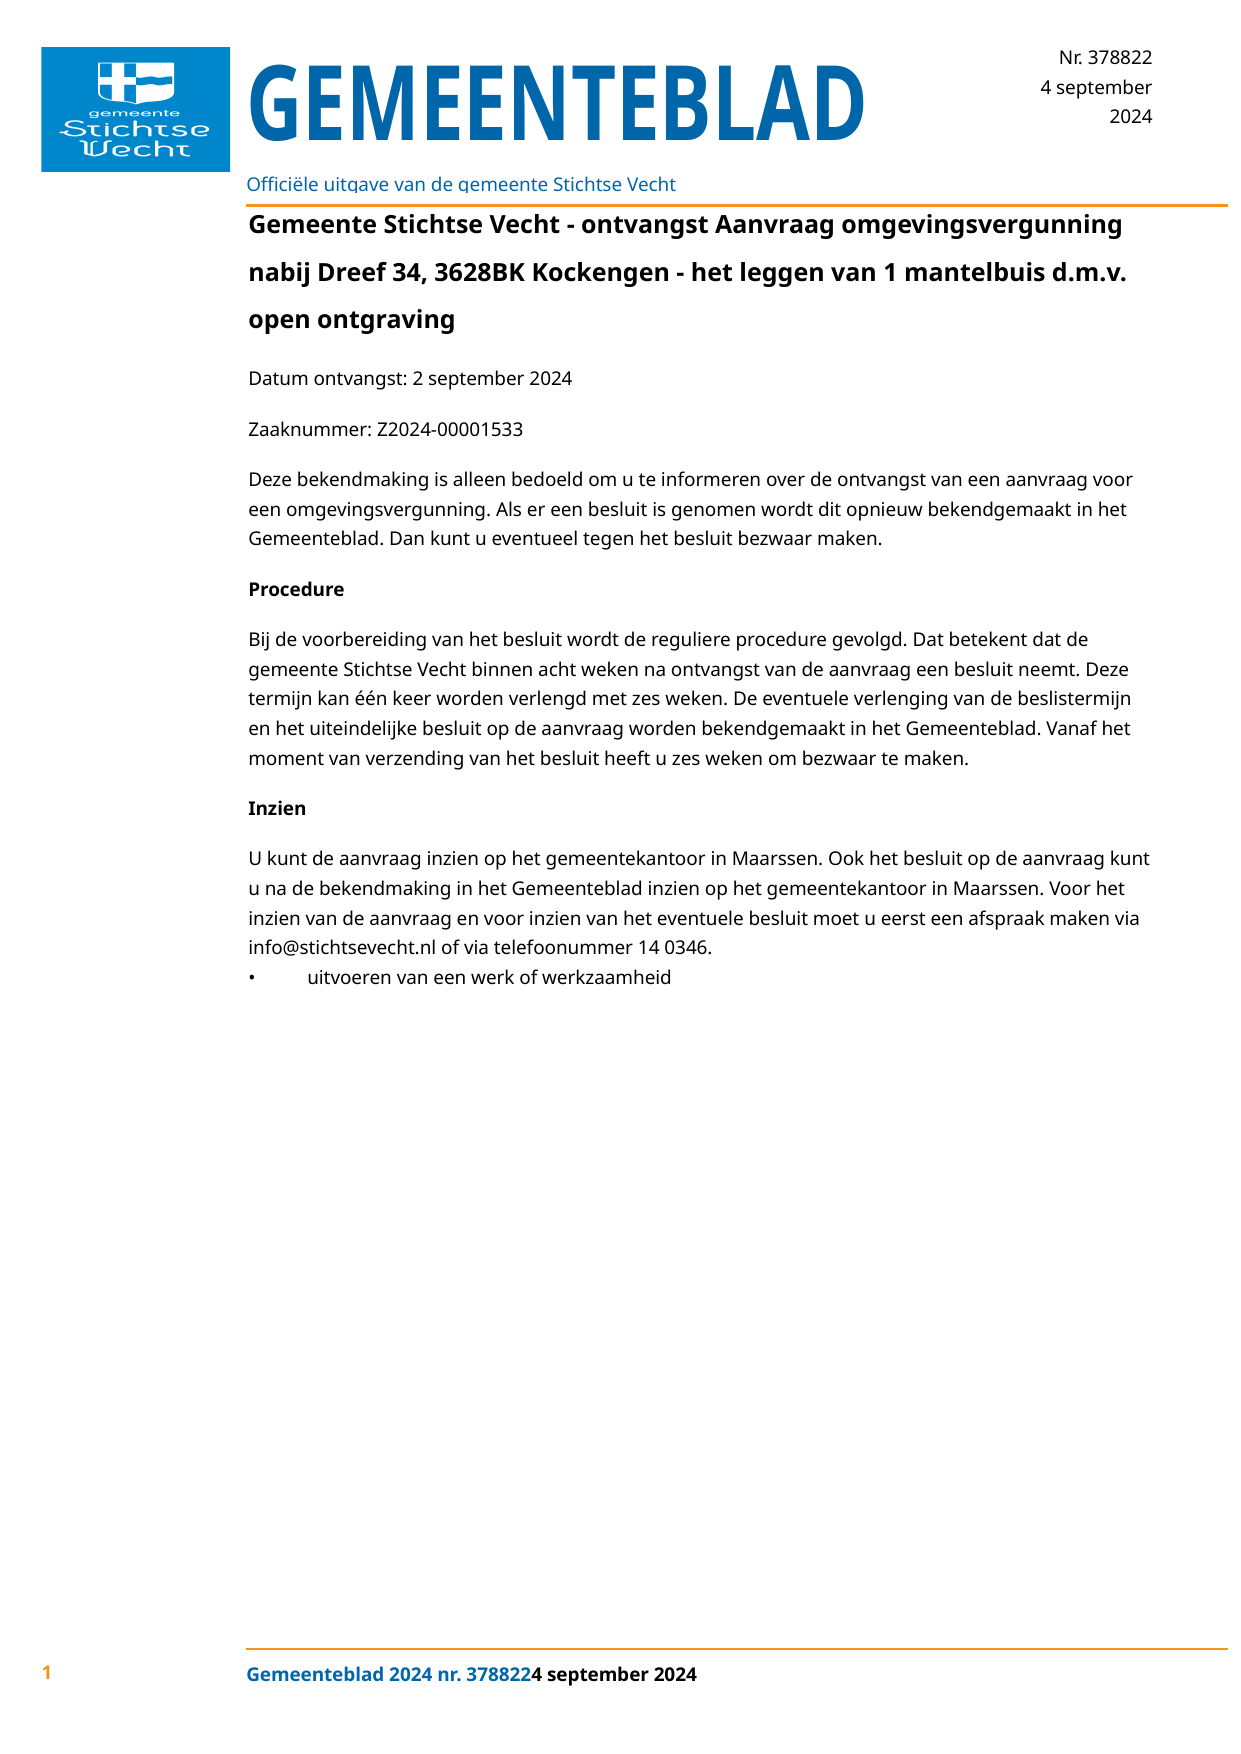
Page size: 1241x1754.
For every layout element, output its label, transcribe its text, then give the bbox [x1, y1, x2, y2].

picture [137, 63, 174, 103]
text Inzien [248, 795, 1152, 821]
text Zaaknummer: Z2024-00001533 [248, 416, 1152, 442]
picture [99, 63, 135, 101]
text Datum ontvangst: 2 september 2024 [248, 366, 1152, 391]
list uitvoeren van een werk of werkzaamheid [248, 964, 1152, 989]
text Deze bekendmaking is alleen bedoeld om u te informeren over de ontvangst van een aanvraag voor een omgevingsvergunning. Als er een besluit is genomen wordt dit opnieuw bekendgemaakt in het Gemeenteblad. Dan kunt u eventueel tegen het besluit bezwaar maken. [248, 466, 1152, 551]
text Bij de voorbereiding van het besluit wordt de reguliere procedure gevolgd. Dat betekent dat de gemeente Stichtse Vecht binnen acht weken na ontvangst van de aanvraag een besluit neemt. Deze termijn kan één keer worden verlengd met zes weken. De eventuele verlenging van de beslistermijn en het uiteindelijke besluit op de aanvraag worden bekendgemaakt in het Gemeenteblad. Vanaf het moment van verzending van het besluit heeft u zes weken om bezwaar te maken. [248, 626, 1152, 770]
text Gemeente Stichtse Vecht - ontvangst Aanvraag omgevingsvergunning nabij Dreef 34, 3628BK Kockengen - het leggen van 1 mantelbuis d.m.v. open ontgraving [248, 207, 1152, 336]
text Procedure [248, 576, 1152, 602]
text U kunt de aanvraag inzien op het gemeentekantoor in Maarssen. Ook het besluit op de aanvraag kunt u na de bekendmaking in het Gemeenteblad inzien op het gemeentekantoor in Maarssen. Voor het inzien van de aanvraag en voor inzien van het eventuele besluit moet u eerst een afspraak maken via info@stichtsevecht.nl of via telefoonummer 14 0346. [248, 846, 1152, 960]
